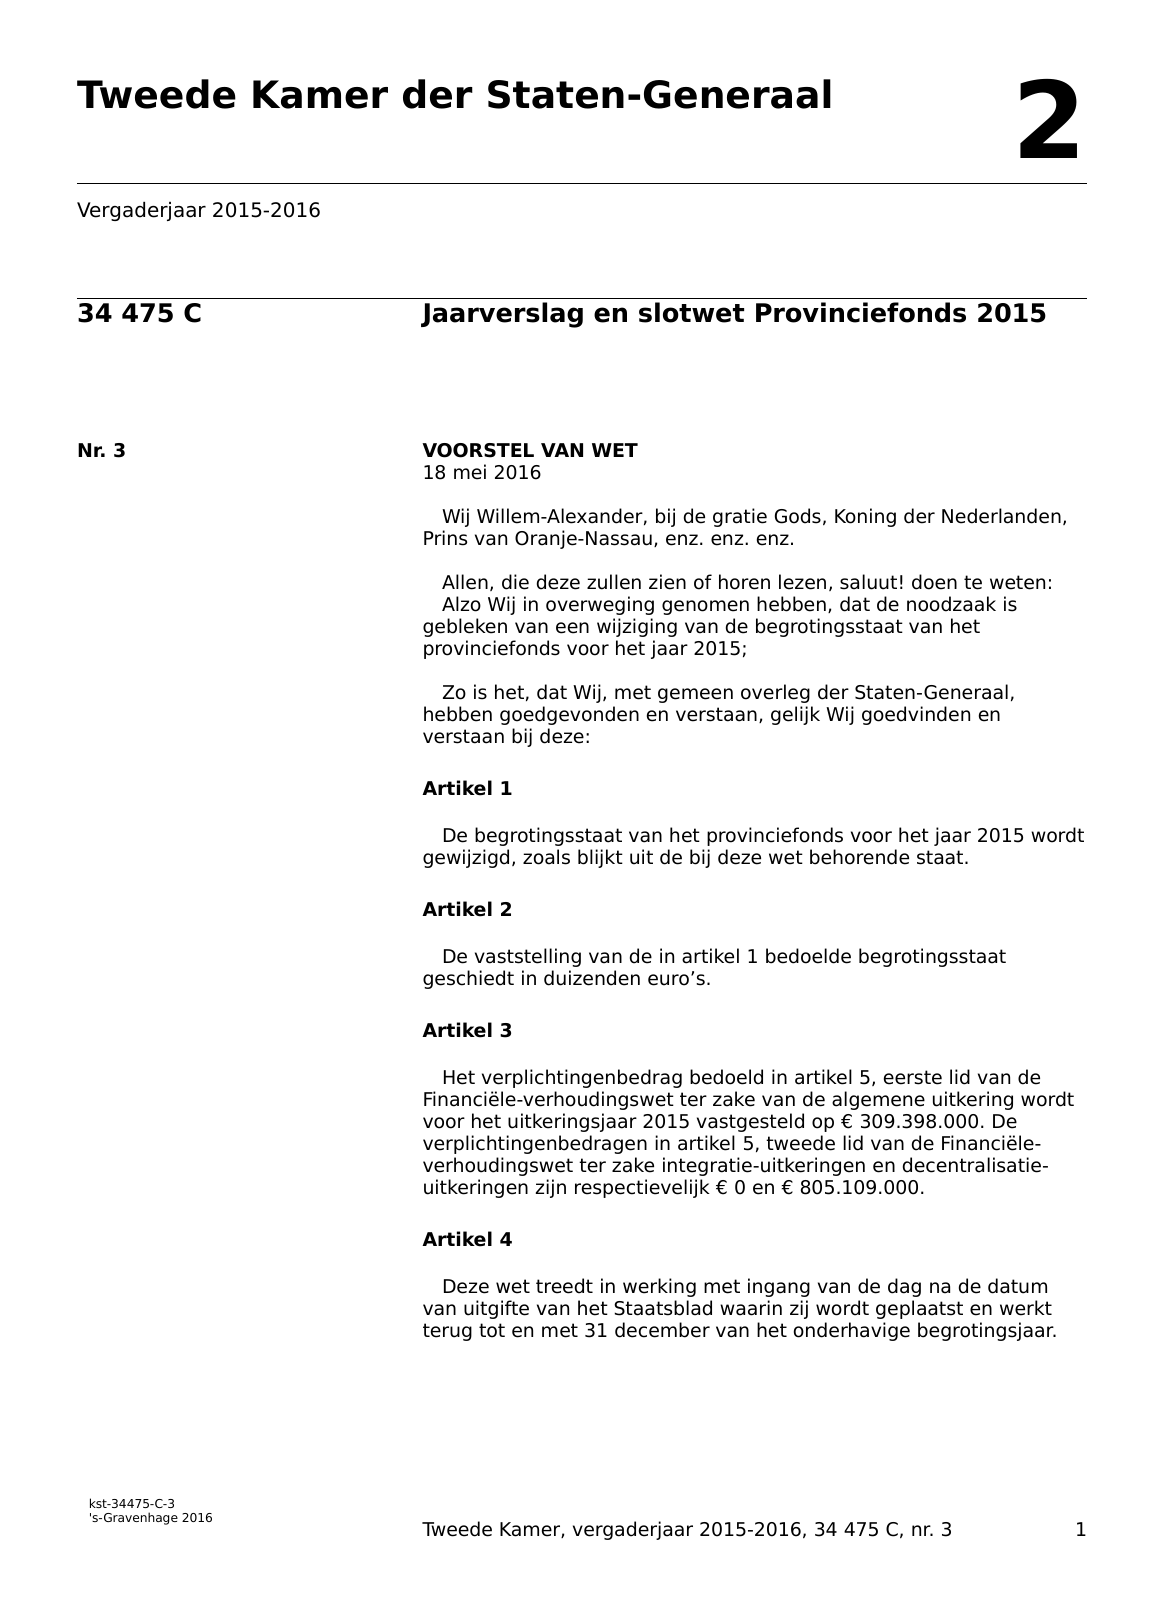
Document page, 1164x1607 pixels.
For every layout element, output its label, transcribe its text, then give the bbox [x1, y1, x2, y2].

subtitle Nr. 3 VOORSTEL VAN WET [77, 440, 1087, 462]
subtitle Artikel 4 [422, 1229, 1087, 1251]
text Allen, die deze zullen zien of horen lezen, saluut! doen te weten: [422, 572, 1087, 594]
text De vaststelling van de in artikel 1 bedoelde begrotingsstaat geschiedt in duizenden euro’s. [422, 946, 1087, 990]
text kst-34475-C-3 [88, 1497, 323, 1511]
text Zo is het, dat Wij, met gemeen overleg der Staten-Generaal, hebben goedgevonden en verstaan, gelijk Wij goedvinden en verstaan bij deze: [422, 682, 1087, 748]
subtitle Artikel 3 [422, 1020, 1087, 1042]
text De begrotingsstaat van het provinciefonds voor het jaar 2015 wordt gewijzigd, zoals blijkt uit de bij deze wet behorende staat. [422, 825, 1087, 869]
text Wij Willem-Alexander, bij de gratie Gods, Koning der Nederlanden, Prins van Oranje-Nassau, enz. enz. enz. [422, 506, 1087, 550]
subtitle 34 475 C Jaarverslag en slotwet Provinciefonds 2015 [77, 299, 1087, 329]
subtitle Artikel 1 [422, 778, 1087, 800]
text 's-Gravenhage 2016 [88, 1511, 323, 1525]
text Alzo Wij in overweging genomen hebben, dat de noodzaak is gebleken van een wijziging van de begrotingsstaat van het provinciefonds voor het jaar 2015; [422, 594, 1087, 660]
text Deze wet treedt in werking met ingang van de dag na de datum van uitgifte van het Staatsblad waarin zij wordt geplaatst en werkt terug tot en met 31 december van het onderhavige begrotingsjaar. [422, 1276, 1087, 1342]
text Het verplichtingenbedrag bedoeld in artikel 5, eerste lid van de Financiële-verhoudingswet ter zake van de algemene uitkering wordt voor het uitkeringsjaar 2015 vastgesteld op € 309.398.000. De verplichtingenbedragen in artikel 5, tweede lid van de Financiële-verhoudingswet ter zake integratie-uitkeringen en decentralisatie-uitkeringen zijn respectievelijk € 0 en € 805.109.000. [422, 1067, 1087, 1199]
table_header 2 [886, 59, 1087, 183]
subtitle Artikel 2 [422, 899, 1087, 921]
table_header Tweede Kamer der Staten-Generaal [77, 59, 886, 183]
table_cell Vergaderjaar 2015-2016 [77, 184, 1087, 298]
text 18 mei 2016 [422, 462, 1087, 484]
